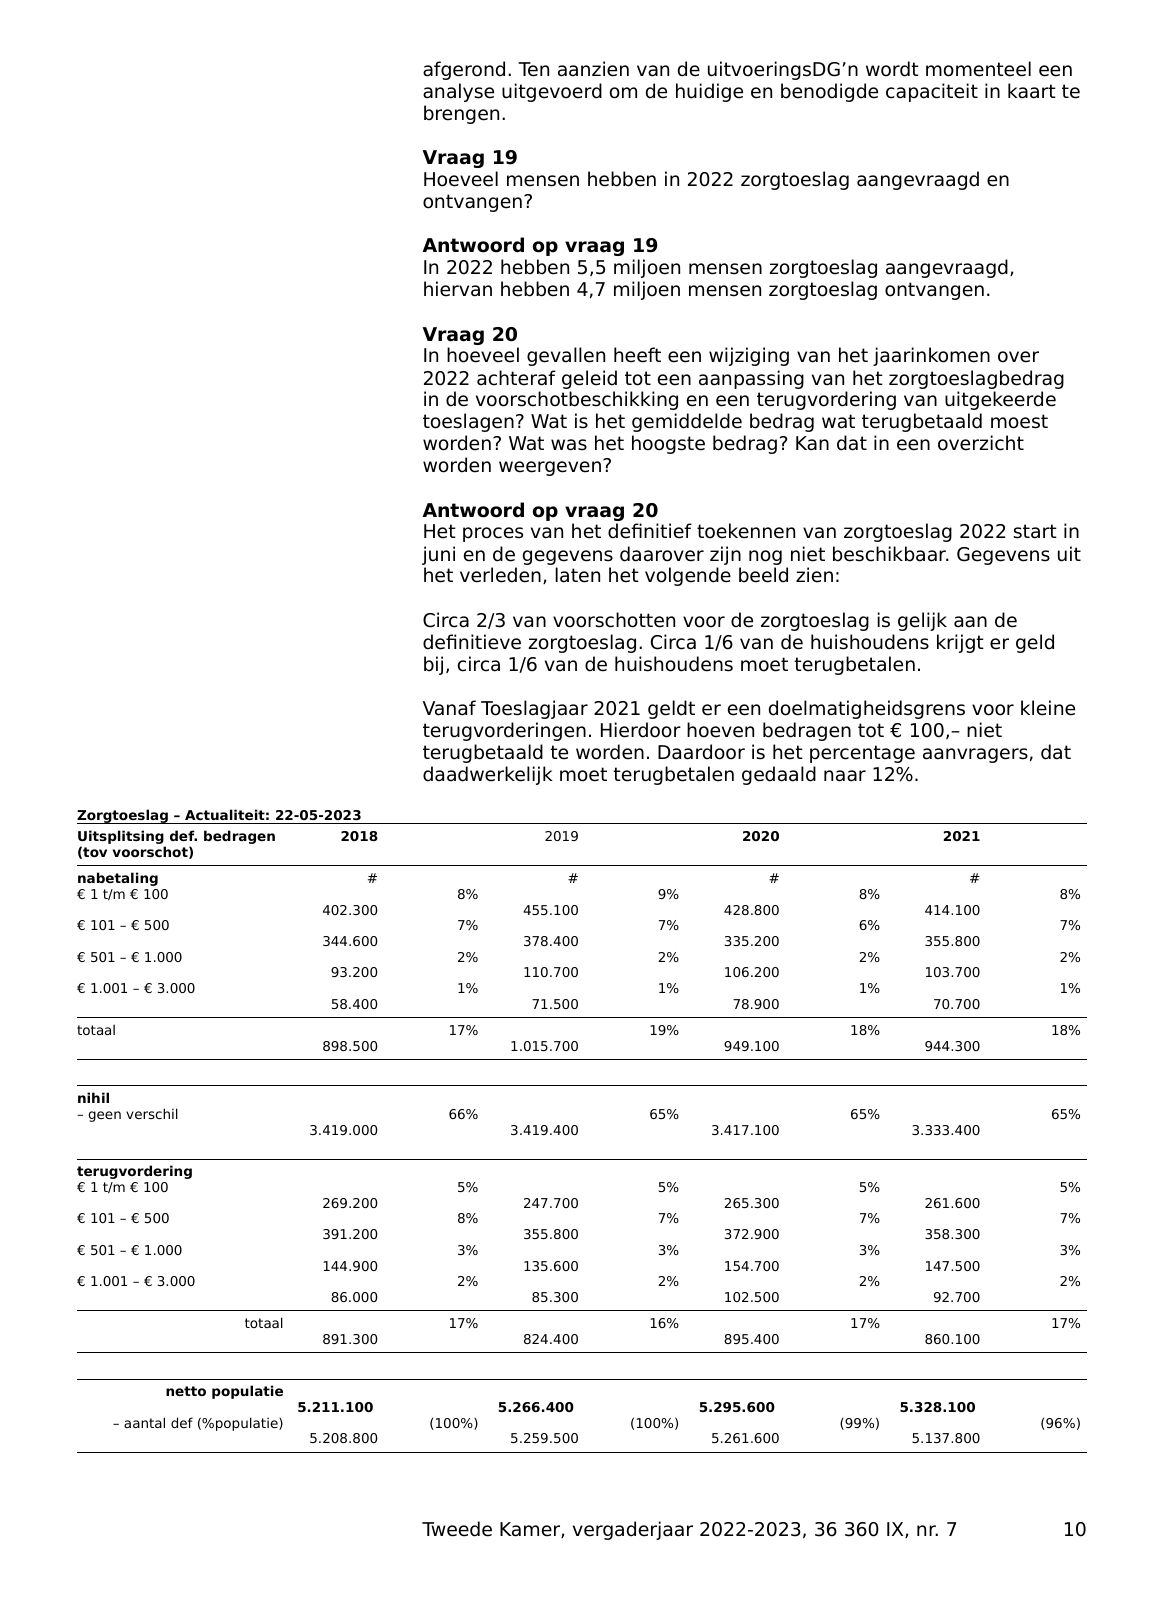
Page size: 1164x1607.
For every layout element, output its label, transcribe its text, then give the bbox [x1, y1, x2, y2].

table_cell 17% [384, 1018, 484, 1038]
table_cell 58.400 [284, 997, 384, 1017]
table_cell [585, 1290, 685, 1310]
table_cell [986, 1196, 1087, 1211]
table_cell [886, 1416, 986, 1431]
table_cell [685, 1243, 785, 1258]
table_cell [886, 1380, 986, 1400]
table_cell [685, 1180, 785, 1196]
table_cell [77, 1400, 283, 1416]
table_cell [986, 1086, 1087, 1107]
table_cell 65% [585, 1107, 685, 1122]
table_cell 247.700 [484, 1196, 584, 1211]
table_cell 2018 [284, 824, 384, 865]
table_cell € 1.001 – € 3.000 [77, 1274, 283, 1290]
table_cell [585, 1259, 685, 1274]
table_cell € 101 – € 500 [77, 1211, 283, 1227]
table_cell [585, 866, 685, 887]
table_cell [484, 950, 584, 965]
table_cell 1% [585, 981, 685, 997]
table_cell [484, 1018, 584, 1038]
table_cell [384, 1122, 484, 1138]
table_cell [986, 1039, 1087, 1059]
table_cell 8% [384, 1211, 484, 1227]
table_cell 85.300 [484, 1290, 584, 1310]
table_cell 5.259.500 [484, 1431, 584, 1452]
table_cell 110.700 [484, 965, 584, 981]
table_cell [484, 887, 584, 902]
table_cell [484, 1180, 584, 1196]
table_cell 3.417.100 [685, 1122, 785, 1138]
table_cell [585, 1138, 685, 1158]
table_cell 944.300 [886, 1039, 986, 1059]
text Het proces van het definitief toekennen van zorgtoeslag 2022 start in juni en de gegevens daarover zijn nog niet beschikbaar. Gegevens uit het verleden, laten het volgende beeld zien: [422, 521, 1087, 587]
table_cell 3% [384, 1243, 484, 1258]
table_cell [77, 1332, 283, 1352]
table_cell [986, 902, 1087, 918]
table_cell 391.200 [284, 1227, 384, 1243]
table_cell 5.137.800 [886, 1431, 986, 1452]
table_cell 8% [986, 887, 1087, 902]
table_cell [585, 1039, 685, 1059]
table_cell 17% [384, 1311, 484, 1332]
table_cell 2% [785, 950, 886, 965]
table_cell 358.300 [886, 1227, 986, 1243]
table_cell 102.500 [685, 1290, 785, 1310]
table_cell 5.295.600 [685, 1400, 785, 1416]
table_cell [384, 1290, 484, 1310]
table_cell 2021 [886, 824, 986, 865]
table_cell [484, 1160, 584, 1180]
table_cell [77, 1290, 283, 1310]
table_cell 3% [986, 1243, 1087, 1258]
table_cell [886, 1311, 986, 1332]
table_cell [886, 1138, 986, 1158]
table_cell 3.419.000 [284, 1122, 384, 1138]
table_cell 3.419.400 [484, 1122, 584, 1138]
table_cell [585, 1380, 685, 1400]
table_cell 824.400 [484, 1332, 584, 1352]
table_cell [685, 1160, 785, 1180]
table_cell [384, 1039, 484, 1059]
table_cell [785, 1122, 886, 1138]
table_cell 5.261.600 [685, 1431, 785, 1452]
table_cell [585, 1332, 685, 1352]
table_cell 898.500 [284, 1039, 384, 1059]
table_cell # [484, 866, 584, 887]
table_cell [77, 1039, 283, 1059]
table_cell 1% [986, 981, 1087, 997]
table_cell [986, 1353, 1087, 1378]
table_cell [284, 1211, 384, 1227]
table_cell [585, 1122, 685, 1138]
table_cell [484, 1211, 584, 1227]
table_cell [384, 866, 484, 887]
table_cell [284, 1311, 384, 1332]
table_cell 5% [986, 1180, 1087, 1196]
table_cell [685, 887, 785, 902]
table_cell [685, 1018, 785, 1038]
text Vanaf Toeslagjaar 2021 geldt er een doelmatigheidsgrens voor kleine terugvorderingen. Hierdoor hoeven bedragen tot € 100,– niet terugbetaald te worden. Daardoor is het percentage aanvragers, dat daadwerkelijk moet terugbetalen gedaald naar 12%. [422, 698, 1087, 786]
table_cell [785, 1086, 886, 1107]
table_cell 144.900 [284, 1259, 384, 1274]
table_cell 3% [785, 1243, 886, 1258]
table_cell 65% [986, 1107, 1087, 1122]
table_cell [785, 965, 886, 981]
table_cell [886, 1180, 986, 1196]
table_cell [986, 934, 1087, 949]
table_cell [785, 1353, 886, 1378]
table_cell [384, 1400, 484, 1416]
table_cell [685, 1416, 785, 1431]
table_cell [585, 934, 685, 949]
table_cell [484, 1274, 584, 1290]
table_cell 428.800 [685, 902, 785, 918]
table_cell 18% [785, 1018, 886, 1038]
table_cell [384, 1353, 484, 1378]
table_cell [986, 1290, 1087, 1310]
table_cell [585, 1196, 685, 1211]
table_cell [986, 1227, 1087, 1243]
table_cell [484, 1243, 584, 1258]
table_cell [484, 1060, 584, 1085]
table_cell [886, 918, 986, 934]
table_cell [785, 1400, 886, 1416]
table_cell 65% [785, 1107, 886, 1122]
table_cell 7% [986, 1211, 1087, 1227]
table_cell [77, 1259, 283, 1274]
table_cell 355.800 [886, 934, 986, 949]
table_cell 16% [585, 1311, 685, 1332]
table_cell [886, 950, 986, 965]
table_cell 92.700 [886, 1290, 986, 1310]
table_cell 2% [585, 1274, 685, 1290]
table_cell [886, 1086, 986, 1107]
table_cell [886, 1018, 986, 1038]
table_cell [77, 1138, 283, 1158]
table_cell [785, 1138, 886, 1158]
table_cell 860.100 [886, 1332, 986, 1352]
table_cell [585, 1353, 685, 1378]
table_cell 7% [585, 1211, 685, 1227]
table_cell [685, 918, 785, 934]
table_cell [484, 1416, 584, 1431]
table_cell € 501 – € 1.000 [77, 1243, 283, 1258]
table_cell [986, 1380, 1087, 1400]
table_cell [284, 1353, 384, 1378]
table_cell [886, 887, 986, 902]
table_cell totaal [77, 1018, 283, 1038]
table_cell [685, 1138, 785, 1158]
table_cell [284, 1160, 384, 1180]
table_cell 5.266.400 [484, 1400, 584, 1416]
table_cell [585, 997, 685, 1017]
table_cell € 1.001 – € 3.000 [77, 981, 283, 997]
table_cell 7% [986, 918, 1087, 934]
table_cell [986, 997, 1087, 1017]
table_cell [585, 1227, 685, 1243]
table_cell [484, 1311, 584, 1332]
table_cell 147.500 [886, 1259, 986, 1274]
table_cell [785, 1196, 886, 1211]
table_cell [986, 1400, 1087, 1416]
table_cell [785, 1332, 886, 1352]
table_cell 402.300 [284, 902, 384, 918]
table_cell [986, 1138, 1087, 1158]
table_cell 19% [585, 1018, 685, 1038]
table_cell 5% [384, 1180, 484, 1196]
table_cell [77, 1353, 283, 1378]
table_cell [986, 1431, 1087, 1452]
table_cell € 101 – € 500 [77, 918, 283, 934]
text Circa 2/3 van voorschotten voor de zorgtoeslag is gelijk aan de definitieve zorgtoeslag. Circa 1/6 van de huishoudens krijgt er geld bij, circa 1/6 van de huishoudens moet terugbetalen. [422, 609, 1087, 676]
table_cell 5.211.100 [284, 1400, 384, 1416]
table_cell [785, 1227, 886, 1243]
table_cell [284, 1086, 384, 1107]
table_cell [785, 1431, 886, 1452]
table_cell [384, 1259, 484, 1274]
table_cell [384, 1431, 484, 1452]
table_cell [785, 934, 886, 949]
table_cell [685, 1107, 785, 1122]
table_cell 6% [785, 918, 886, 934]
table_cell 5% [785, 1180, 886, 1196]
table_cell € 1 t/m € 100 [77, 1180, 283, 1196]
table_cell [77, 934, 283, 949]
table_cell [384, 1060, 484, 1085]
table_cell [384, 997, 484, 1017]
table_cell [986, 1332, 1087, 1352]
table_cell [785, 824, 886, 865]
table_cell 135.600 [484, 1259, 584, 1274]
table_cell [284, 1380, 384, 1400]
table_cell 895.400 [685, 1332, 785, 1352]
table_cell [484, 1380, 584, 1400]
table_cell [785, 902, 886, 918]
table_cell 7% [785, 1211, 886, 1227]
table_cell [585, 1160, 685, 1180]
table_cell nihil [77, 1086, 283, 1107]
table_cell [886, 1353, 986, 1378]
table_cell 2019 [484, 824, 584, 865]
table_cell nabetaling [77, 866, 283, 887]
table_cell [284, 1274, 384, 1290]
table_cell netto populatie [77, 1380, 283, 1400]
table_cell [77, 965, 283, 981]
table_cell [284, 1243, 384, 1258]
table_cell # [284, 866, 384, 887]
table_cell [384, 1227, 484, 1243]
table_cell [685, 981, 785, 997]
table_cell [284, 1416, 384, 1431]
table_cell 949.100 [685, 1039, 785, 1059]
table_cell terugvordering [77, 1160, 283, 1180]
table_cell 8% [384, 887, 484, 902]
table_cell 5.328.100 [886, 1400, 986, 1416]
table_cell [886, 981, 986, 997]
text In 2022 hebben 5,5 miljoen mensen zorgtoeslag aangevraagd, hiervan hebben 4,7 miljoen mensen zorgtoeslag ontvangen. [422, 257, 1087, 301]
table_cell [384, 1332, 484, 1352]
table_cell [284, 950, 384, 965]
table_cell [685, 950, 785, 965]
table_cell 372.900 [685, 1227, 785, 1243]
table_cell (96%) [986, 1416, 1087, 1431]
table_cell [785, 997, 886, 1017]
text afgerond. Ten aanzien van de uitvoeringsDG’n wordt momenteel een analyse uitgevoerd om de huidige en benodigde capaciteit in kaart te brengen. [422, 59, 1087, 125]
table_cell Uitsplitsing def. bedragen (tov voorschot) [77, 824, 283, 865]
table_cell 5% [585, 1180, 685, 1196]
table_cell 1% [785, 981, 886, 997]
table_cell [986, 866, 1087, 887]
table_cell [284, 1180, 384, 1196]
table_cell [986, 1259, 1087, 1274]
table_cell 86.000 [284, 1290, 384, 1310]
table_cell [886, 1107, 986, 1122]
table_cell 2% [384, 950, 484, 965]
table_cell (100%) [585, 1416, 685, 1431]
table_cell 455.100 [484, 902, 584, 918]
table_cell [685, 1086, 785, 1107]
table_cell [484, 981, 584, 997]
table_cell 7% [585, 918, 685, 934]
table_cell 2% [384, 1274, 484, 1290]
text Vraag 19 [422, 147, 1087, 169]
table_cell [384, 1138, 484, 1158]
table_cell 344.600 [284, 934, 384, 949]
table_cell [284, 1138, 384, 1158]
table_cell 154.700 [685, 1259, 785, 1274]
table_cell [685, 1353, 785, 1378]
table_cell 414.100 [886, 902, 986, 918]
table_cell [585, 824, 685, 865]
table_cell 3% [585, 1243, 685, 1258]
table_cell [886, 1211, 986, 1227]
table_cell # [886, 866, 986, 887]
text Vraag 20 [422, 323, 1087, 345]
table_cell [785, 1290, 886, 1310]
table_cell [685, 1060, 785, 1085]
table_cell – aantal def (%populatie) [77, 1416, 283, 1431]
table_cell [785, 866, 886, 887]
table_cell [886, 1274, 986, 1290]
table_cell [685, 1274, 785, 1290]
table_cell 2020 [685, 824, 785, 865]
table_cell [986, 1122, 1087, 1138]
table_cell 2% [986, 950, 1087, 965]
table_cell 9% [585, 887, 685, 902]
text In hoeveel gevallen heeft een wijziging van het jaarinkomen over 2022 achteraf geleid tot een aanpassing van het zorgtoeslagbedrag in de voorschotbeschikking en een terugvordering van uitgekeerde toeslagen? Wat is het gemiddelde bedrag wat terugbetaald moest worden? Wat was het hoogste bedrag? Kan dat in een overzicht worden weergeven? [422, 345, 1087, 477]
table_cell [785, 1259, 886, 1274]
table_cell [384, 1160, 484, 1180]
table_cell [384, 965, 484, 981]
table_cell 269.200 [284, 1196, 384, 1211]
table_cell 355.800 [484, 1227, 584, 1243]
text Antwoord op vraag 19 [422, 235, 1087, 257]
table_cell [585, 902, 685, 918]
table_cell 70.700 [886, 997, 986, 1017]
table_cell [77, 902, 283, 918]
table_cell [384, 1086, 484, 1107]
table_cell 8% [785, 887, 886, 902]
table_cell [484, 1138, 584, 1158]
table_cell totaal [77, 1311, 283, 1332]
table_cell [284, 981, 384, 997]
table_cell [284, 918, 384, 934]
table_cell [77, 1122, 283, 1138]
table_cell 5.208.800 [284, 1431, 384, 1452]
table_cell 261.600 [886, 1196, 986, 1211]
table_cell [77, 1227, 283, 1243]
table_cell 17% [785, 1311, 886, 1332]
table_cell [785, 1160, 886, 1180]
table_cell 17% [986, 1311, 1087, 1332]
table_cell [77, 1431, 283, 1452]
table_cell 2% [986, 1274, 1087, 1290]
table_cell [585, 1060, 685, 1085]
table_cell [585, 1400, 685, 1416]
table_cell [484, 1353, 584, 1378]
table_cell # [685, 866, 785, 887]
table_cell [785, 1039, 886, 1059]
table_cell 2% [785, 1274, 886, 1290]
table_cell € 1 t/m € 100 [77, 887, 283, 902]
table_cell [886, 1243, 986, 1258]
table_cell [685, 1380, 785, 1400]
table_cell [886, 1060, 986, 1085]
table_cell [685, 1311, 785, 1332]
table_cell (99%) [785, 1416, 886, 1431]
table_header Zorgtoeslag – Actualiteit: 22-05-2023 [77, 808, 1087, 823]
table_cell [284, 1018, 384, 1038]
table_cell 378.400 [484, 934, 584, 949]
table_cell 78.900 [685, 997, 785, 1017]
table_cell [585, 965, 685, 981]
table_cell [484, 1086, 584, 1107]
table_cell 1.015.700 [484, 1039, 584, 1059]
table_cell 106.200 [685, 965, 785, 981]
table_cell 2% [585, 950, 685, 965]
table_cell [986, 824, 1087, 865]
table_cell [986, 1160, 1087, 1180]
table_cell 1% [384, 981, 484, 997]
table_cell 93.200 [284, 965, 384, 981]
table_cell [384, 1196, 484, 1211]
table_cell [484, 1107, 584, 1122]
table_cell [284, 887, 384, 902]
table_cell [685, 1211, 785, 1227]
table_cell [77, 1196, 283, 1211]
table_cell [384, 934, 484, 949]
table_cell € 501 – € 1.000 [77, 950, 283, 965]
text Antwoord op vraag 20 [422, 499, 1087, 521]
table_cell [77, 1060, 283, 1085]
table_cell 103.700 [886, 965, 986, 981]
table_cell [284, 1060, 384, 1085]
table_cell 335.200 [685, 934, 785, 949]
table_cell [484, 918, 584, 934]
table_cell [785, 1380, 886, 1400]
table_cell – geen verschil [77, 1107, 283, 1122]
table_cell [384, 1380, 484, 1400]
table_cell (100%) [384, 1416, 484, 1431]
table_cell [986, 965, 1087, 981]
table_cell [785, 1060, 886, 1085]
table_cell 265.300 [685, 1196, 785, 1211]
table_cell 18% [986, 1018, 1087, 1038]
table_cell [585, 1431, 685, 1452]
table_cell 66% [384, 1107, 484, 1122]
table_cell [384, 902, 484, 918]
text Hoeveel mensen hebben in 2022 zorgtoeslag aangevraagd en ontvangen? [422, 169, 1087, 213]
table_cell [77, 997, 283, 1017]
table_cell [284, 1107, 384, 1122]
table_cell [886, 1160, 986, 1180]
table_cell 71.500 [484, 997, 584, 1017]
table_cell 891.300 [284, 1332, 384, 1352]
table_cell [384, 824, 484, 865]
table_cell [986, 1060, 1087, 1085]
table_cell [585, 1086, 685, 1107]
table_cell 3.333.400 [886, 1122, 986, 1138]
table_cell 7% [384, 918, 484, 934]
